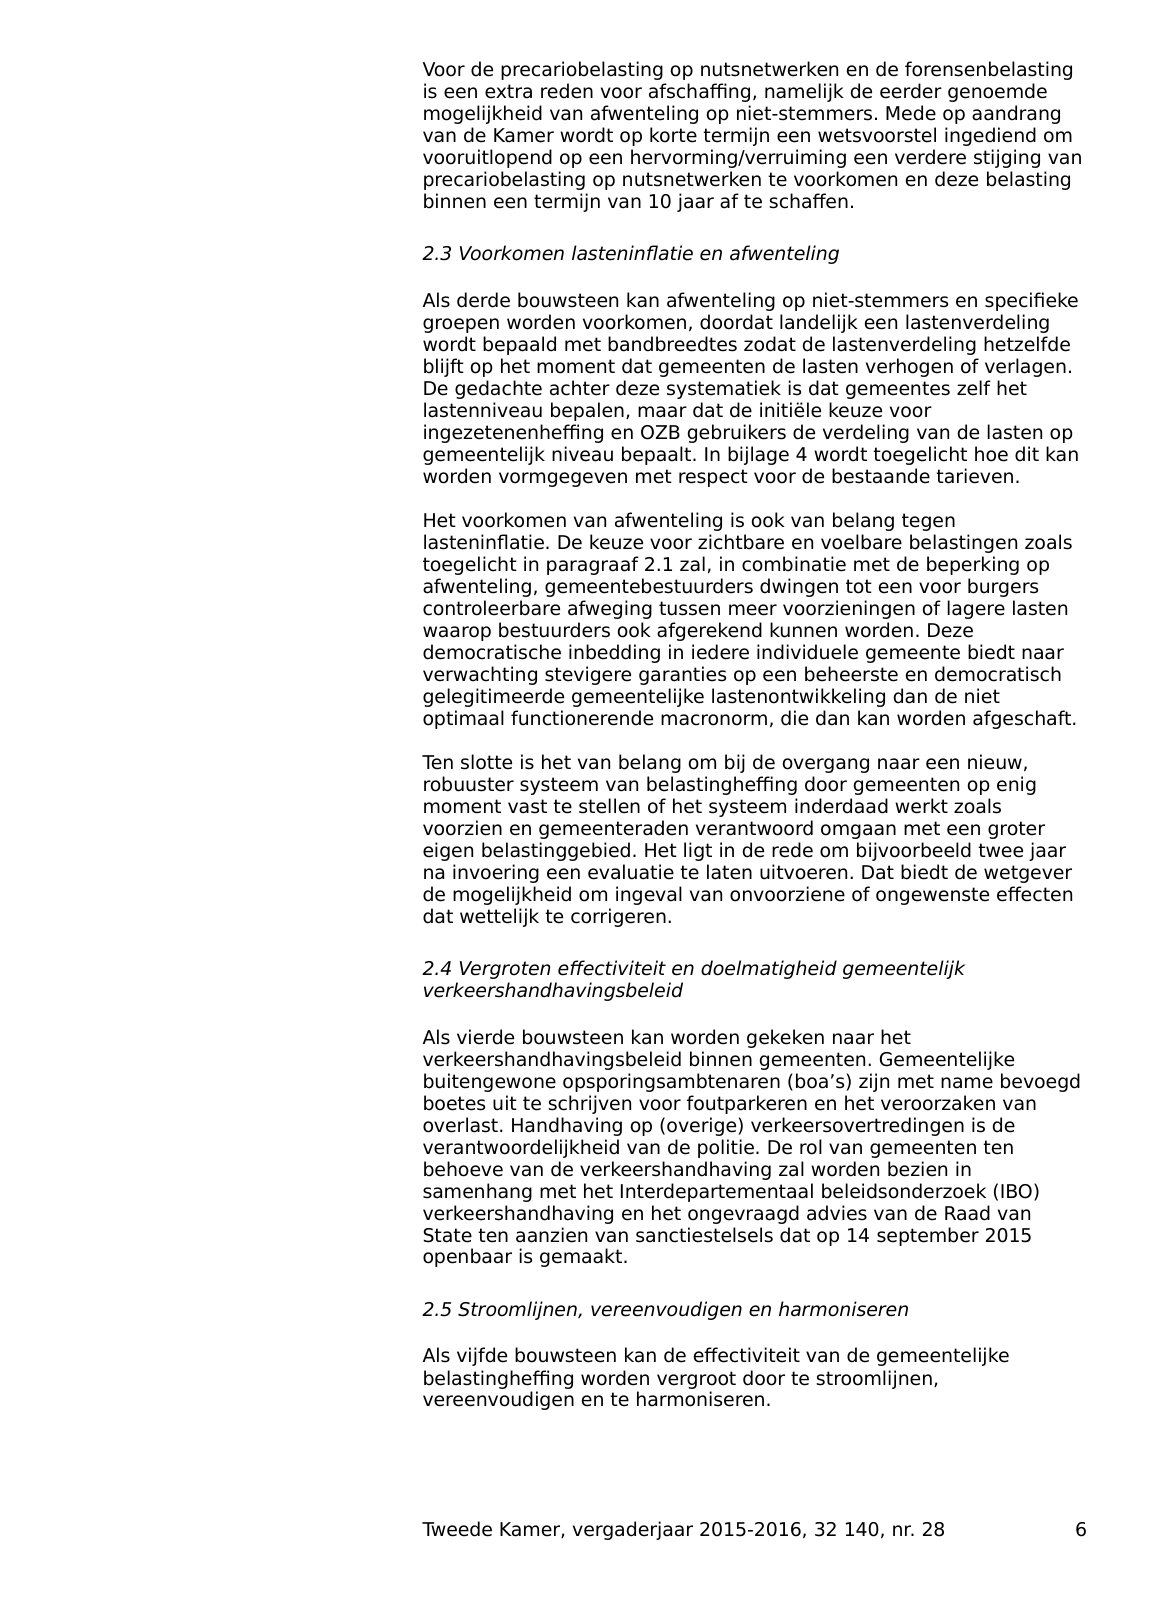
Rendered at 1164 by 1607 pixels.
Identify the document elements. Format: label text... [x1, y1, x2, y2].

text Als vijfde bouwsteen kan de effectiviteit van de gemeentelijke belastingheffing worden vergroot door te stroomlijnen, vereenvoudigen en te harmoniseren. [422, 1345, 1087, 1411]
subtitle 2.3 Voorkomen lasteninflatie en afwenteling [422, 243, 1087, 265]
text Ten slotte is het van belang om bij de overgang naar een nieuw, robuuster systeem van belastingheffing door gemeenten op enig moment vast te stellen of het systeem inderdaad werkt zoals voorzien en gemeenteraden verantwoord omgaan met een groter eigen belastinggebied. Het ligt in de rede om bijvoorbeeld twee jaar na invoering een evaluatie te laten uitvoeren. Dat biedt de wetgever de mogelijkheid om ingeval van onvoorziene of ongewenste effecten dat wettelijk te corrigeren. [422, 752, 1087, 928]
text Als vierde bouwsteen kan worden gekeken naar het verkeershandhavingsbeleid binnen gemeenten. Gemeentelijke buitengewone opsporingsambtenaren (boa’s) zijn met name bevoegd boetes uit te schrijven voor foutparkeren en het veroorzaken van overlast. Handhaving op (overige) verkeersovertredingen is de verantwoordelijkheid van de politie. De rol van gemeenten ten behoeve van de verkeershandhaving zal worden bezien in samenhang met het Interdepartementaal beleidsonderzoek (IBO) verkeershandhaving en het ongevraagd advies van de Raad van State ten aanzien van sanctiestelsels dat op 14 september 2015 openbaar is gemaakt. [422, 1027, 1087, 1268]
subtitle 2.4 Vergroten effectiviteit en doelmatigheid gemeentelijk verkeershandhavingsbeleid [422, 958, 1087, 1002]
subtitle 2.5 Stroomlijnen, vereenvoudigen en harmoniseren [422, 1298, 1087, 1320]
text Het voorkomen van afwenteling is ook van belang tegen lasteninflatie. De keuze voor zichtbare en voelbare belastingen zoals toegelicht in paragraaf 2.1 zal, in combinatie met de beperking op afwenteling, gemeentebestuurders dwingen tot een voor burgers controleerbare afweging tussen meer voorzieningen of lagere lasten waarop bestuurders ook afgerekend kunnen worden. Deze democratische inbedding in iedere individuele gemeente biedt naar verwachting stevigere garanties op een beheerste en democratisch gelegitimeerde gemeentelijke lastenontwikkeling dan de niet optimaal functionerende macronorm, die dan kan worden afgeschaft. [422, 510, 1087, 730]
text Voor de precariobelasting op nutsnetwerken en de forensenbelasting is een extra reden voor afschaffing, namelijk de eerder genoemde mogelijkheid van afwenteling op niet-stemmers. Mede op aandrang van de Kamer wordt op korte termijn een wetsvoorstel ingediend om vooruitlopend op een hervorming/verruiming een verdere stijging van precariobelasting op nutsnetwerken te voorkomen en deze belasting binnen een termijn van 10 jaar af te schaffen. [422, 59, 1087, 213]
text Als derde bouwsteen kan afwenteling op niet-stemmers en specifieke groepen worden voorkomen, doordat landelijk een lastenverdeling wordt bepaald met bandbreedtes zodat de lastenverdeling hetzelfde blijft op het moment dat gemeenten de lasten verhogen of verlagen. De gedachte achter deze systematiek is dat gemeentes zelf het lastenniveau bepalen, maar dat de initiële keuze voor ingezetenenheffing en OZB gebruikers de verdeling van de lasten op gemeentelijk niveau bepaalt. In bijlage 4 wordt toegelicht hoe dit kan worden vormgegeven met respect voor de bestaande tarieven. [422, 290, 1087, 488]
